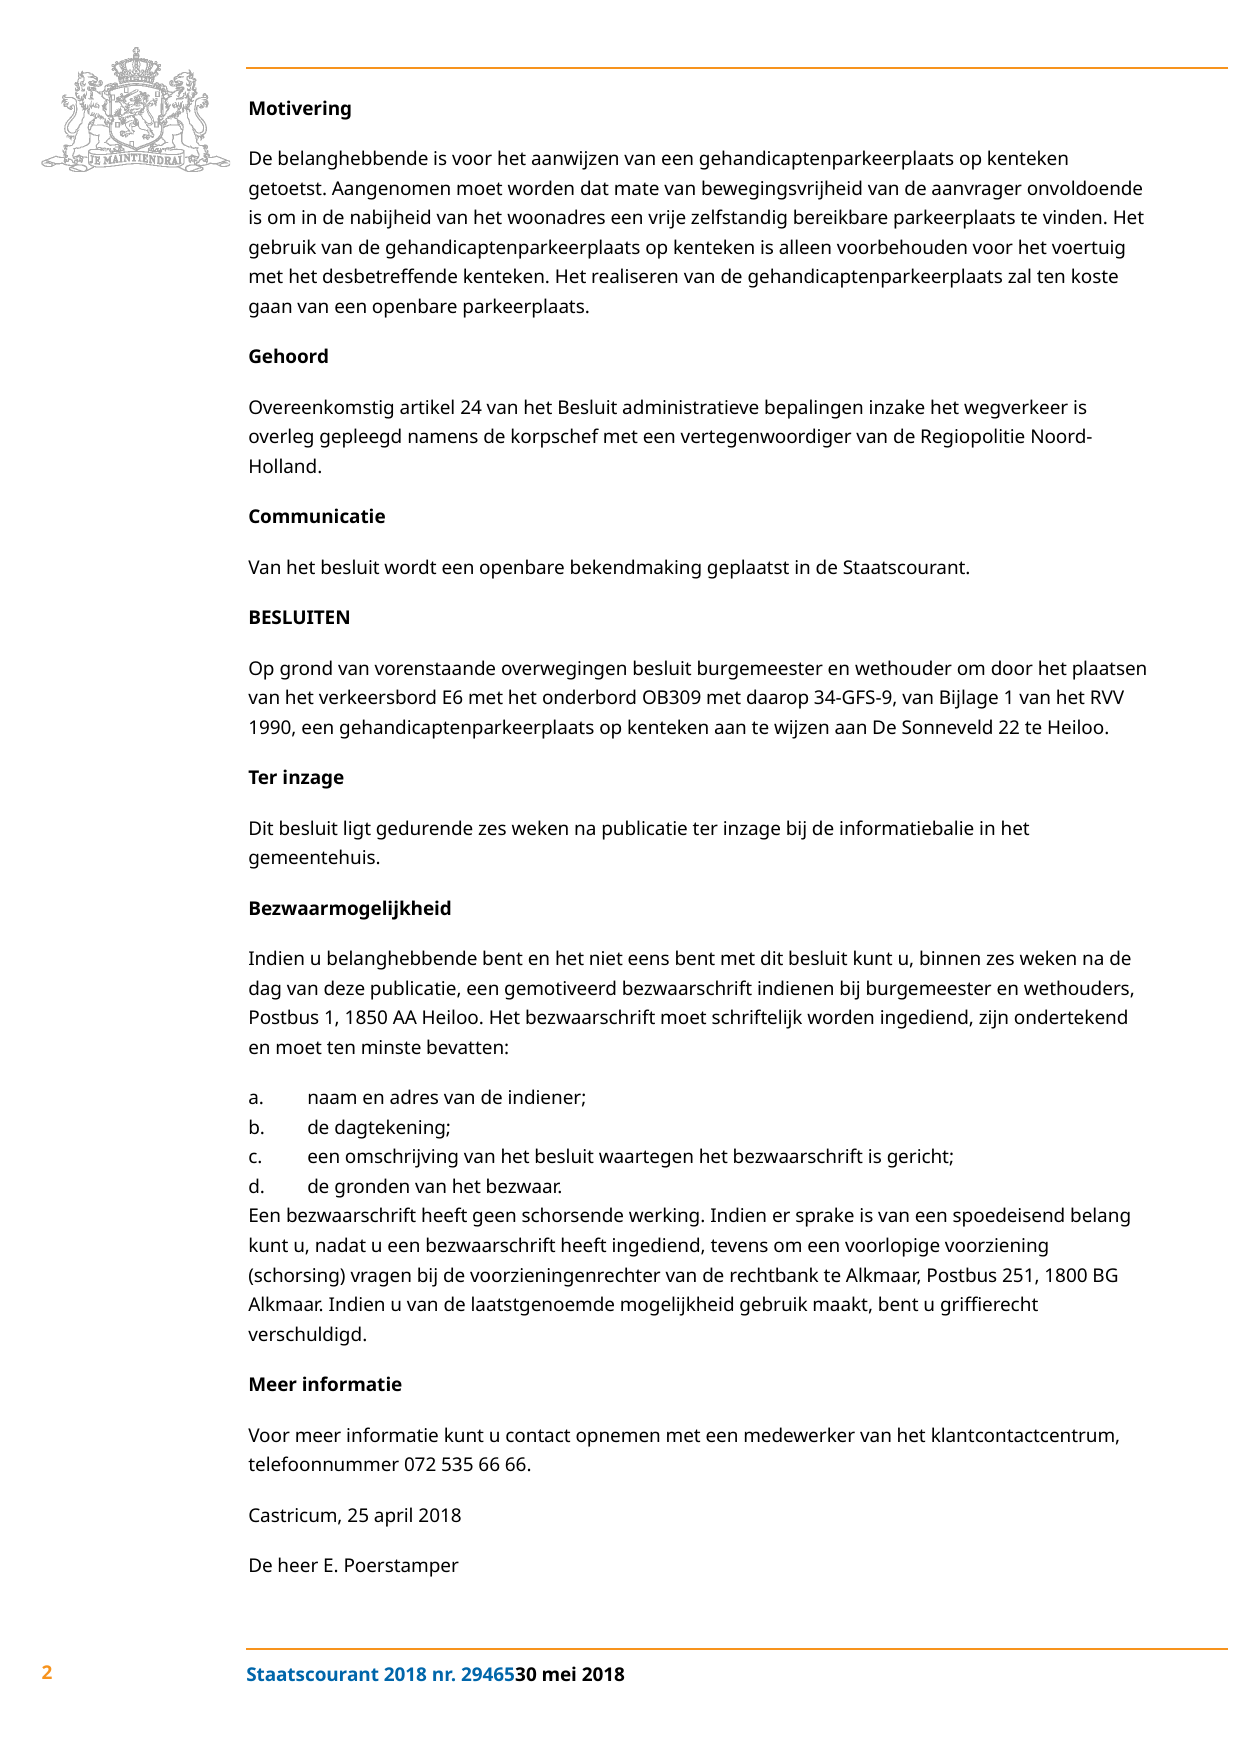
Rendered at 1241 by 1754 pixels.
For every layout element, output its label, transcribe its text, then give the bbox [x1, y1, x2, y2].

text Castricum, 25 april 2018 [248, 1502, 1152, 1528]
text Voor meer informatie kunt u contact opnemen met een medewerker van het klantcontactcentrum, telefoonnummer 072 535 66 66. [248, 1422, 1152, 1477]
text Meer informatie [248, 1371, 1152, 1397]
text Op grond van vorenstaande overwegingen besluit burgemeester en wethouder om door het plaatsen van het verkeersbord E6 met het onderbord OB309 met daarop 34-GFS-9, van Bijlage 1 van het RVV 1990, een gehandicaptenparkeerplaats op kenteken aan te wijzen aan De Sonneveld 22 te Heiloo. [248, 655, 1152, 740]
text Ter inzage [248, 764, 1152, 790]
text De heer E. Poerstamper [248, 1552, 1152, 1578]
list de gronden van het bezwaar. [248, 1173, 1152, 1199]
list naam en adres van de indiener; [248, 1084, 1152, 1110]
text Communicatie [248, 503, 1152, 529]
text Gehoord [248, 343, 1152, 369]
text De belanghebbende is voor het aanwijzen van een gehandicaptenparkeerplaats op kenteken getoetst. Aangenomen moet worden dat mate van bewegingsvrijheid van de aanvrager onvoldoende is om in de nabijheid van het woonadres een vrije zelfstandig bereikbare parkeerplaats te vinden. Het gebruik van de gehandicaptenparkeerplaats op kenteken is alleen voorbehouden voor het voertuig met het desbetreffende kenteken. Het realiseren van de gehandicaptenparkeerplaats zal ten koste gaan van een openbare parkeerplaats. [248, 145, 1152, 319]
text BESLUITEN [248, 604, 1152, 630]
text Overeenkomstig artikel 24 van het Besluit administratieve bepalingen inzake het wegverkeer is overleg gepleegd namens de korpschef met een vertegenwoordiger van de Regiopolitie Noord-Holland. [248, 394, 1152, 479]
list een omschrijving van het besluit waartegen het bezwaarschrift is gericht; [248, 1143, 1152, 1169]
text Dit besluit ligt gedurende zes weken na publicatie ter inzage bij de informatiebalie in het gemeentehuis. [248, 815, 1152, 870]
picture [41, 47, 231, 172]
text Een bezwaarschrift heeft geen schorsende werking. Indien er sprake is van een spoedeisend belang kunt u, nadat u een bezwaarschrift heeft ingediend, tevens om een voorlopige voorziening (schorsing) vragen bij de voorzieningenrechter van de rechtbank te Alkmaar, Postbus 251, 1800 BG Alkmaar. Indien u van de laatstgenoemde mogelijkheid gebruik maakt, bent u griffierecht verschuldigd. [248, 1203, 1152, 1347]
text Indien u belanghebbende bent en het niet eens bent met dit besluit kunt u, binnen zes weken na de dag van deze publicatie, een gemotiveerd bezwaarschrift indienen bij burgemeester en wethouders, Postbus 1, 1850 AA Heiloo. Het bezwaarschrift moet schriftelijk worden ingediend, zijn ondertekend en moet ten minste bevatten: [248, 945, 1152, 1060]
text Bezwaarmogelijkheid [248, 895, 1152, 921]
text Van het besluit wordt een openbare bekendmaking geplaatst in de Staatscourant. [248, 554, 1152, 580]
text Motivering [248, 95, 1152, 121]
list de dagtekening; [248, 1114, 1152, 1140]
